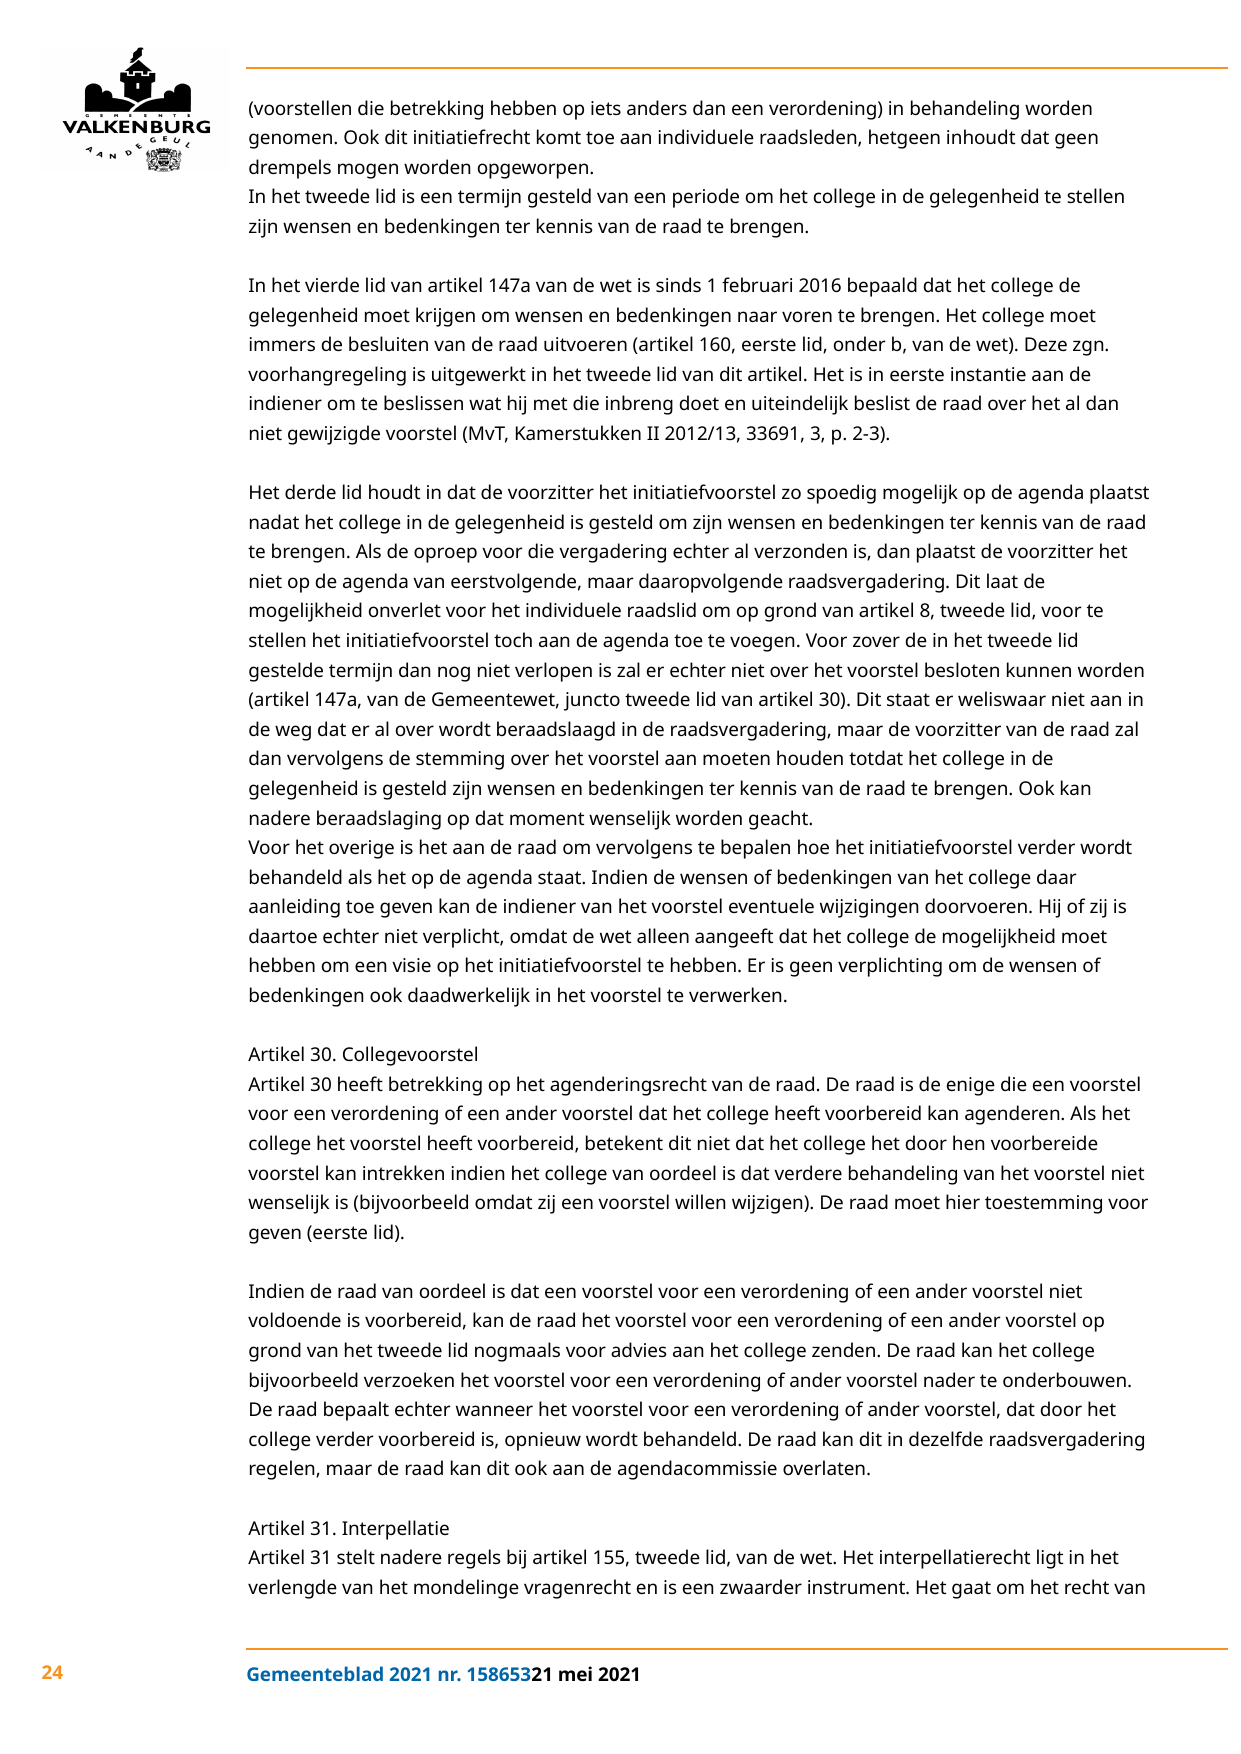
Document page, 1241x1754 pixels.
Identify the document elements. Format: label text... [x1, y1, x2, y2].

picture [41, 47, 231, 172]
text Het derde lid houdt in dat de voorzitter het initiatiefvoorstel zo spoedig mogelijk op de agenda plaatst nadat het college in de gelegenheid is gesteld om zijn wensen en bedenkingen ter kennis van de raad te brengen. Als de oproep voor die vergadering echter al verzonden is, dan plaatst de voorzitter het niet op de agenda van eerstvolgende, maar daaropvolgende raadsvergadering. Dit laat de mogelijkheid onverlet voor het individuele raadslid om op grond van artikel 8, tweede lid, voor te stellen het initiatiefvoorstel toch aan de agenda toe te voegen. Voor zover de in het tweede lid gestelde termijn dan nog niet verlopen is zal er echter niet over het voorstel besloten kunnen worden (artikel 147a, van de Gemeentewet, juncto tweede lid van artikel 30). Dit staat er weliswaar niet aan in de weg dat er al over wordt beraadslaagd in de raadsvergadering, maar de voorzitter van de raad zal dan vervolgens de stemming over het voorstel aan moeten houden totdat het college in de gelegenheid is gesteld zijn wensen en bedenkingen ter kennis van de raad te brengen. Ook kan nadere beraadslaging op dat moment wenselijk worden geacht. [248, 479, 1152, 831]
text Artikel 31. Interpellatie [248, 1515, 1152, 1541]
text Voor het overige is het aan de raad om vervolgens te bepalen hoe het initiatiefvoorstel verder wordt behandeld als het op de agenda staat. Indien de wensen of bedenkingen van het college daar aanleiding toe geven kan de indiener van het voorstel eventuele wijzigingen doorvoeren. Hij of zij is daartoe echter niet verplicht, omdat de wet alleen aangeeft dat het college de mogelijkheid moet hebben om een visie op het initiatiefvoorstel te hebben. Er is geen verplichting om de wensen of bedenkingen ook daadwerkelijk in het voorstel te verwerken. [248, 834, 1152, 1008]
text (voorstellen die betrekking hebben op iets anders dan een verordening) in behandeling worden genomen. Ook dit initiatiefrecht komt toe aan individuele raadsleden, hetgeen inhoudt dat geen drempels mogen worden opgeworpen. [248, 95, 1152, 180]
text Indien de raad van oordeel is dat een voorstel voor een verordening of een ander voorstel niet voldoende is voorbereid, kan de raad het voorstel voor een verordening of een ander voorstel op grond van het tweede lid nogmaals voor advies aan het college zenden. De raad kan het college bijvoorbeeld verzoeken het voorstel voor een verordening of ander voorstel nader te onderbouwen. De raad bepaalt echter wanneer het voorstel voor een verordening of ander voorstel, dat door het college verder voorbereid is, opnieuw wordt behandeld. De raad kan dit in dezelfde raadsvergadering regelen, maar de raad kan dit ook aan de agendacommissie overlaten. [248, 1278, 1152, 1481]
text Artikel 31 stelt nadere regels bij artikel 155, tweede lid, van de wet. Het interpellatierecht ligt in het verlengde van het mondelinge vragenrecht en is een zwaarder instrument. Het gaat om het recht van [248, 1544, 1152, 1600]
text In het tweede lid is een termijn gesteld van een periode om het college in de gelegenheid te stellen zijn wensen en bedenkingen ter kennis van de raad te brengen. [248, 183, 1152, 239]
text Artikel 30. Collegevoorstel [248, 1041, 1152, 1067]
text Artikel 30 heeft betrekking op het agenderingsrecht van de raad. De raad is de enige die een voorstel voor een verordening of een ander voorstel dat het college heeft voorbereid kan agenderen. Als het college het voorstel heeft voorbereid, betekent dit niet dat het college het door hen voorbereide voorstel kan intrekken indien het college van oordeel is dat verdere behandeling van het voorstel niet wenselijk is (bijvoorbeeld omdat zij een voorstel willen wijzigen). De raad moet hier toestemming voor geven (eerste lid). [248, 1071, 1152, 1245]
text In het vierde lid van artikel 147a van de wet is sinds 1 februari 2016 bepaald dat het college de gelegenheid moet krijgen om wensen en bedenkingen naar voren te brengen. Het college moet immers de besluiten van de raad uitvoeren (artikel 160, eerste lid, onder b, van de wet). Deze zgn. voorhangregeling is uitgewerkt in het tweede lid van dit artikel. Het is in eerste instantie aan de indiener om te beslissen wat hij met die inbreng doet en uiteindelijk beslist de raad over het al dan niet gewijzigde voorstel (MvT, Kamerstukken II 2012/13, 33691, 3, p. 2-3). [248, 272, 1152, 446]
